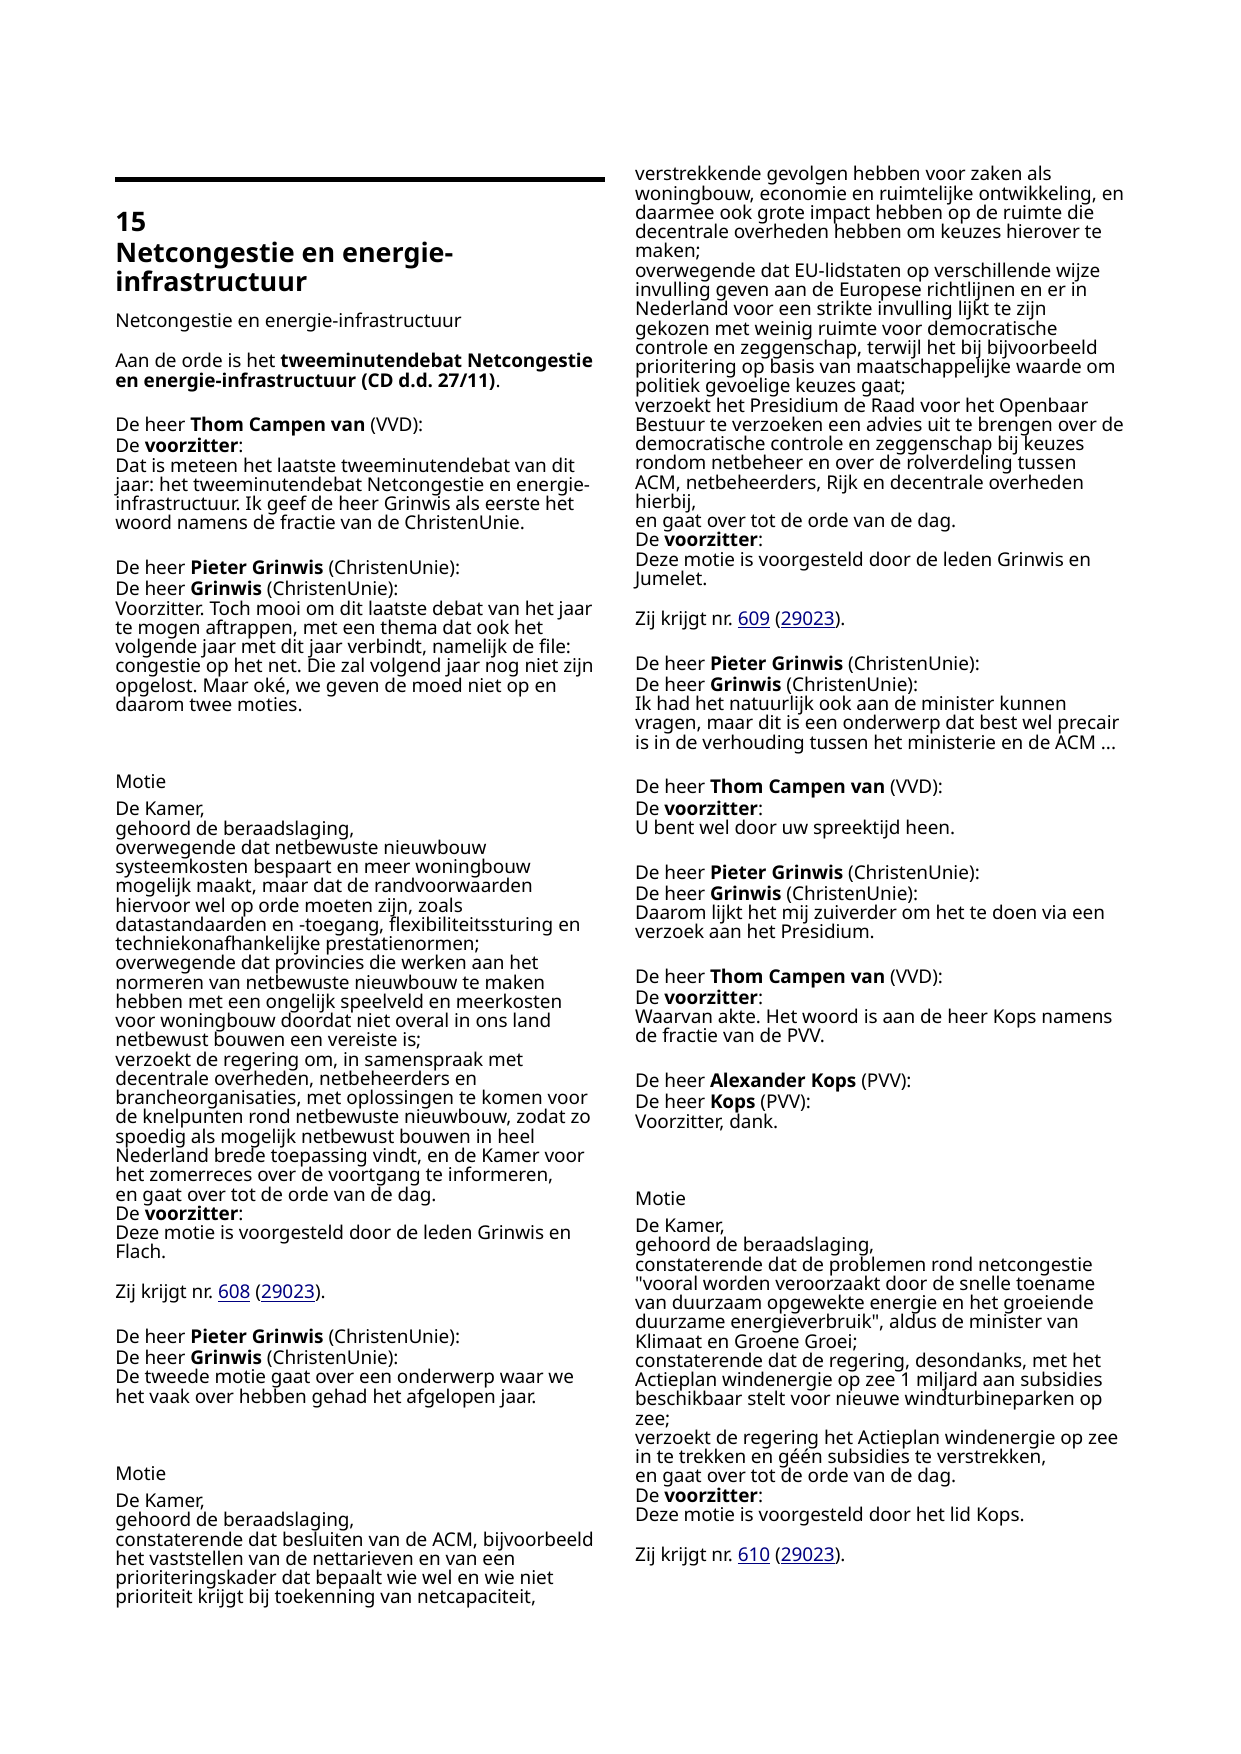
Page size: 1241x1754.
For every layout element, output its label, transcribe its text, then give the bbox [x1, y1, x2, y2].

text De heer Grinwis (ChristenUnie): [635, 884, 1125, 904]
text De heer Grinwis (ChristenUnie): [115, 1349, 605, 1368]
text verzoekt het Presidium de Raad voor het Openbaar Bestuur te verzoeken een advies uit te brengen over de democratische controle en zeggenschap bij keuzes rondom netbeheer en over de rolverdeling tussen ACM, netbeheerders, Rijk en decentrale overheden hierbij, [635, 397, 1125, 512]
text 15 [115, 203, 605, 239]
text constaterende dat de regering, desondanks, met het Actieplan windenergie op zee 1 miljard aan subsidies beschikbaar stelt voor nieuwe windturbineparken op zee; [635, 1352, 1125, 1429]
text Zij krijgt nr. 609 (29023). [635, 610, 1125, 629]
text U bent wel door uw spreektijd heen. [635, 819, 1125, 838]
text Aan de orde is het tweeminutendebat Netcongestie en energie-infrastructuur (CD d.d. 27/11). [115, 352, 605, 391]
text gehoord de beraadslaging, [115, 819, 605, 839]
text De heer Pieter Grinwis (ChristenUnie): [635, 650, 1125, 676]
text De heer Thom Campen van (VVD): [115, 412, 605, 437]
text overwegende dat provincies die werken aan het normeren van netbewuste nieuwbouw te maken hebben met een ongelijk speelveld en meerkosten voor woningbouw doordat niet overal in ons land netbewust bouwen een vereiste is; [115, 954, 605, 1051]
text De heer Pieter Grinwis (ChristenUnie): [115, 554, 605, 580]
text De heer Pieter Grinwis (ChristenUnie): [115, 1323, 605, 1349]
text De Kamer, [115, 800, 605, 819]
text De voorzitter: [635, 989, 1125, 1008]
text De heer Grinwis (ChristenUnie): [635, 676, 1125, 695]
text en gaat over tot de orde van de dag. [635, 1467, 1125, 1487]
text De voorzitter: [635, 531, 1125, 551]
text gehoord de beraadslaging, [115, 1511, 605, 1531]
text verzoekt de regering om, in samenspraak met decentrale overheden, netbeheerders en brancheorganisaties, met oplossingen te komen voor de knelpunten rond netbewuste nieuwbouw, zodat zo spoedig als mogelijk netbewust bouwen in heel Nederland brede toepassing vindt, en de Kamer voor het zomerreces over de voortgang te informeren, [115, 1051, 605, 1186]
text overwegende dat EU-lidstaten op verschillende wijze invulling geven aan de Europese richtlijnen en er in Nederland voor een strikte invulling lijkt te zijn gekozen met weinig ruimte voor democratische controle en zeggenschap, terwijl het bij bijvoorbeeld prioritering op basis van maatschappelijke waarde om politiek gevoelige keuzes gaat; [635, 262, 1125, 397]
text Deze motie is voorgesteld door de leden Grinwis en Flach. [115, 1224, 605, 1263]
text De heer Kops (PVV): [635, 1093, 1125, 1113]
text De heer Alexander Kops (PVV): [635, 1068, 1125, 1093]
text De tweede motie gaat over een onderwerp waar we het vaak over hebben gehad het afgelopen jaar. [115, 1368, 605, 1407]
text en gaat over tot de orde van de dag. [115, 1186, 605, 1205]
text Daarom lijkt het mij zuiverder om het te doen via een verzoek aan het Presidium. [635, 904, 1125, 942]
text verstrekkende gevolgen hebben voor zaken als woningbouw, economie en ruimtelijke ontwikkeling, en daarmee ook grote impact hebben op de ruimte die decentrale overheden hebben om keuzes hierover te maken; [635, 165, 1125, 262]
text De heer Grinwis (ChristenUnie): [115, 580, 605, 599]
text verzoekt de regering het Actieplan windenergie op zee in te trekken en géén subsidies te verstrekken, [635, 1429, 1125, 1467]
text De Kamer, [635, 1217, 1125, 1236]
text Zij krijgt nr. 610 (29023). [635, 1546, 1125, 1565]
text De Kamer, [115, 1492, 605, 1511]
text De heer Pieter Grinwis (ChristenUnie): [635, 859, 1125, 884]
text De heer Thom Campen van (VVD): [635, 963, 1125, 989]
text Ik had het natuurlijk ook aan de minister kunnen vragen, maar dit is een onderwerp dat best wel precair is in de verhouding tussen het ministerie en de ACM ... [635, 695, 1125, 753]
text De voorzitter: [635, 799, 1125, 819]
text Netcongestie en energie-infrastructuur [115, 312, 605, 332]
text Voorzitter. Toch mooi om dit laatste debat van het jaar te mogen aftrappen, met een thema dat ook het volgende jaar met dit jaar verbindt, namelijk de file: congestie op het net. Die zal volgend jaar nog niet zijn opgelost. Maar oké, we geven de moed niet op en daarom twee moties. [115, 599, 605, 715]
text Motie [115, 768, 605, 794]
text Waarvan akte. Het woord is aan de heer Kops namens de fractie van de PVV. [635, 1008, 1125, 1047]
text en gaat over tot de orde van de dag. [635, 512, 1125, 531]
text Motie [115, 1461, 605, 1486]
text De voorzitter: [115, 437, 605, 457]
text Motie [635, 1185, 1125, 1211]
text De voorzitter: [635, 1487, 1125, 1506]
text Deze motie is voorgesteld door het lid Kops. [635, 1506, 1125, 1525]
text De voorzitter: [115, 1205, 605, 1224]
text Netcongestie en energie-infrastructuur [115, 239, 605, 312]
text constaterende dat besluiten van de ACM, bijvoorbeeld het vaststellen van de nettarieven en van een prioriteringskader dat bepaalt wie wel en wie niet prioriteit krijgt bij toekenning van netcapaciteit, [115, 1531, 605, 1608]
text Deze motie is voorgesteld door de leden Grinwis en Jumelet. [635, 551, 1125, 589]
text De heer Thom Campen van (VVD): [635, 774, 1125, 799]
text Voorzitter, dank. [635, 1113, 1125, 1132]
text gehoord de beraadslaging, [635, 1236, 1125, 1256]
text Dat is meteen het laatste tweeminutendebat van dit jaar: het tweeminutendebat Netcongestie en energie-infrastructuur. Ik geef de heer Grinwis als eerste het woord namens de fractie van de ChristenUnie. [115, 457, 605, 534]
text constaterende dat de problemen rond netcongestie "vooral worden veroorzaakt door de snelle toename van duurzaam opgewekte energie en het groeiende duurzame energieverbruik", aldus de minister van Klimaat en Groene Groei; [635, 1256, 1125, 1352]
text overwegende dat netbewuste nieuwbouw systeemkosten bespaart en meer woningbouw mogelijk maakt, maar dat de randvoorwaarden hiervoor wel op orde moeten zijn, zoals datastandaarden en -toegang, flexibiliteitssturing en techniekonafhankelijke prestatienormen; [115, 839, 605, 954]
text Zij krijgt nr. 608 (29023). [115, 1283, 605, 1303]
